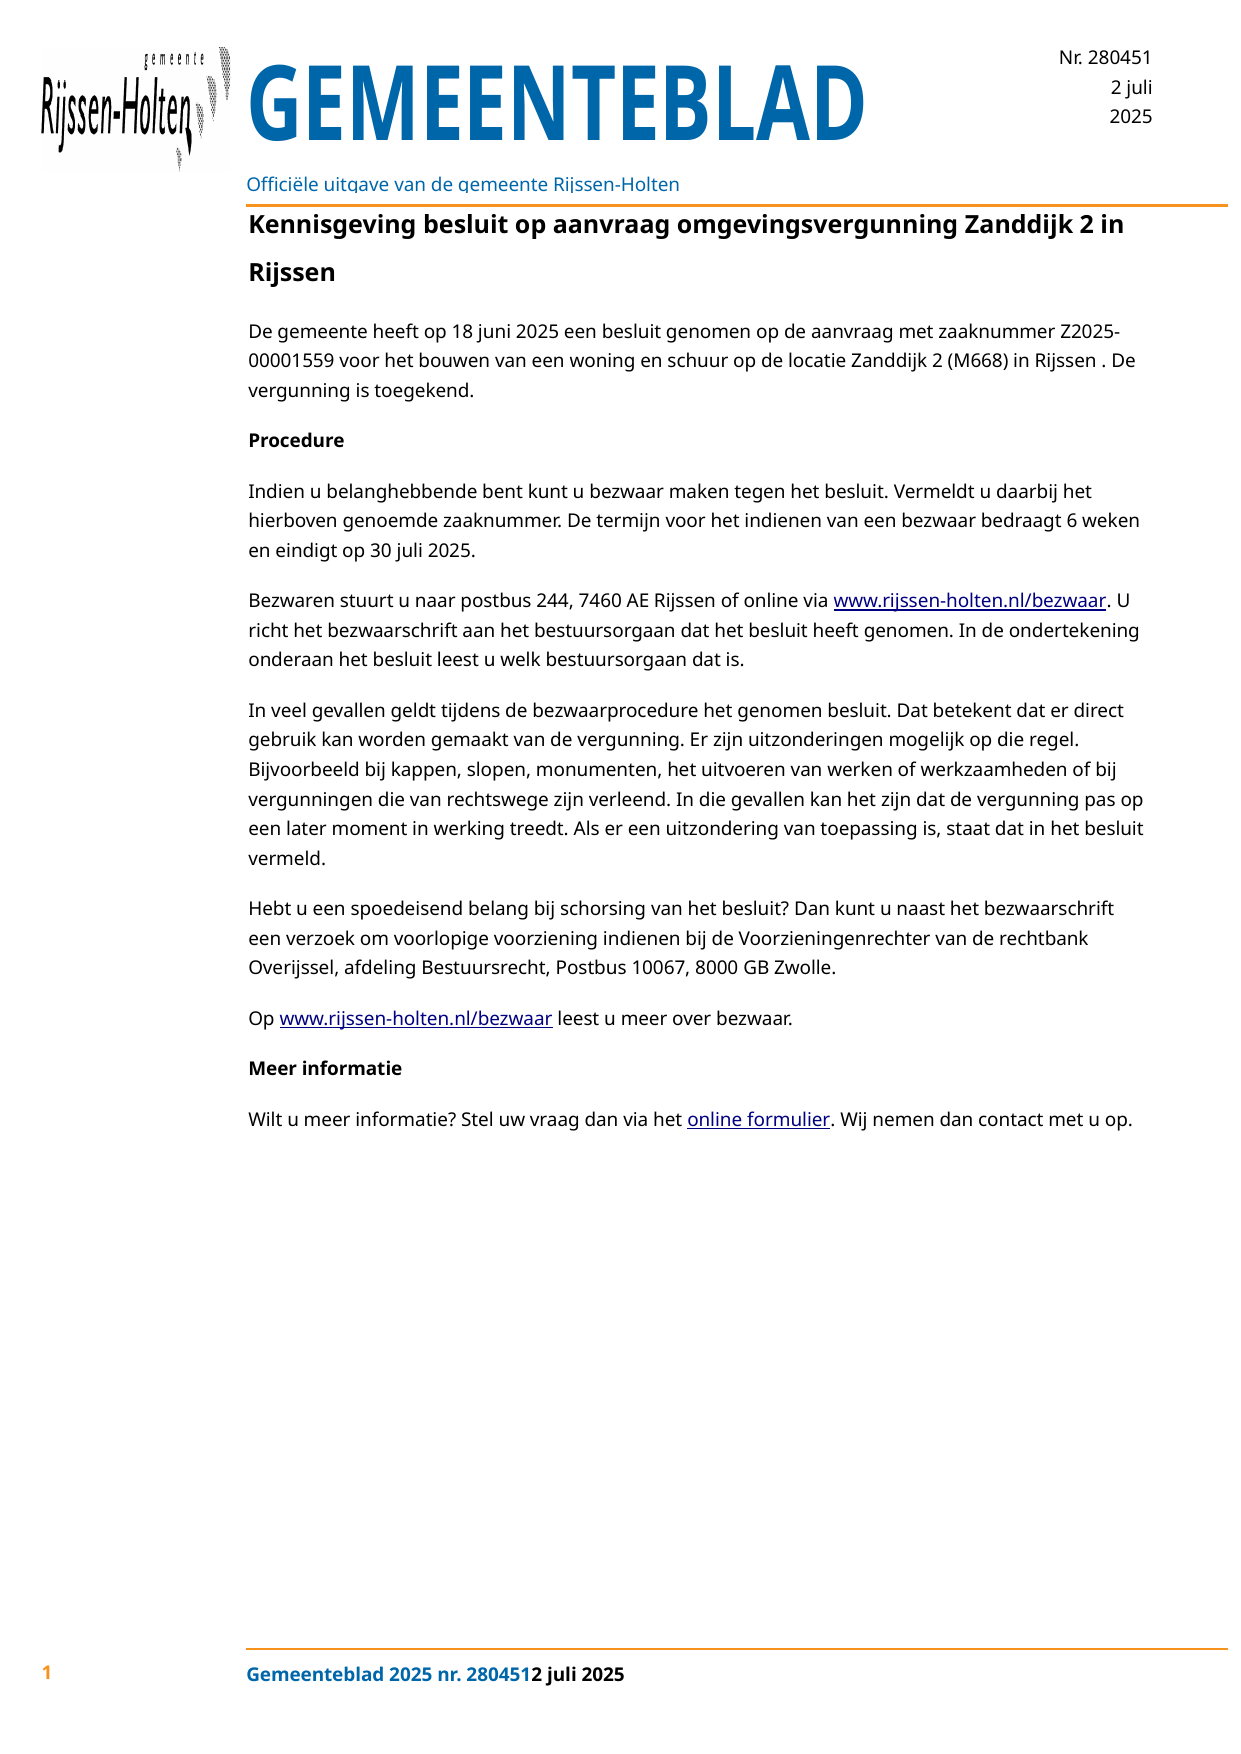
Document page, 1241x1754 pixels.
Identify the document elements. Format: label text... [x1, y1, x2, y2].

text Bezwaren stuurt u naar postbus 244, 7460 AE Rijssen of online via www.rijssen-holten.nl/bezwaar. U richt het bezwaarschrift aan het bestuursorgaan dat het besluit heeft genomen. In de ondertekening onderaan het besluit leest u welk bestuursorgaan dat is. [248, 587, 1152, 672]
text In veel gevallen geldt tijdens de bezwaarprocedure het genomen besluit. Dat betekent dat er direct gebruik kan worden gemaakt van de vergunning. Er zijn uitzonderingen mogelijk op die regel. Bijvoorbeeld bij kappen, slopen, monumenten, het uitvoeren van werken of werkzaamheden of bij vergunningen die van rechtswege zijn verleend. In die gevallen kan het zijn dat de vergunning pas op een later moment in werking treedt. Als er een uitzondering van toepassing is, staat dat in het besluit vermeld. [248, 697, 1152, 871]
text Wilt u meer informatie? Stel uw vraag dan via het online formulier. Wij nemen dan contact met u op. [248, 1106, 1152, 1132]
text Op www.rijssen-holten.nl/bezwaar leest u meer over bezwaar. [248, 1005, 1152, 1031]
text Meer informatie [248, 1055, 1152, 1081]
text Procedure [248, 427, 1152, 453]
picture [41, 47, 231, 172]
text Indien u belanghebbende bent kunt u bezwaar maken tegen het besluit. Vermeldt u daarbij het hierboven genoemde zaaknummer. De termijn voor het indienen van een bezwaar bedraagt 6 weken en eindigt op 30 juli 2025. [248, 478, 1152, 563]
text Kennisgeving besluit op aanvraag omgevingsvergunning Zanddijk 2 in Rijssen [248, 207, 1152, 288]
text Hebt u een spoedeisend belang bij schorsing van het besluit? Dan kunt u naast het bezwaarschrift een verzoek om voorlopige voorziening indienen bij de Voorzieningenrechter van de rechtbank Overijssel, afdeling Bestuursrecht, Postbus 10067, 8000 GB Zwolle. [248, 895, 1152, 980]
text De gemeente heeft op 18 juni 2025 een besluit genomen op de aanvraag met zaaknummer Z2025-00001559 voor het bouwen van een woning en schuur op de locatie Zanddijk 2 (M668) in Rijssen . De vergunning is toegekend. [248, 318, 1152, 403]
